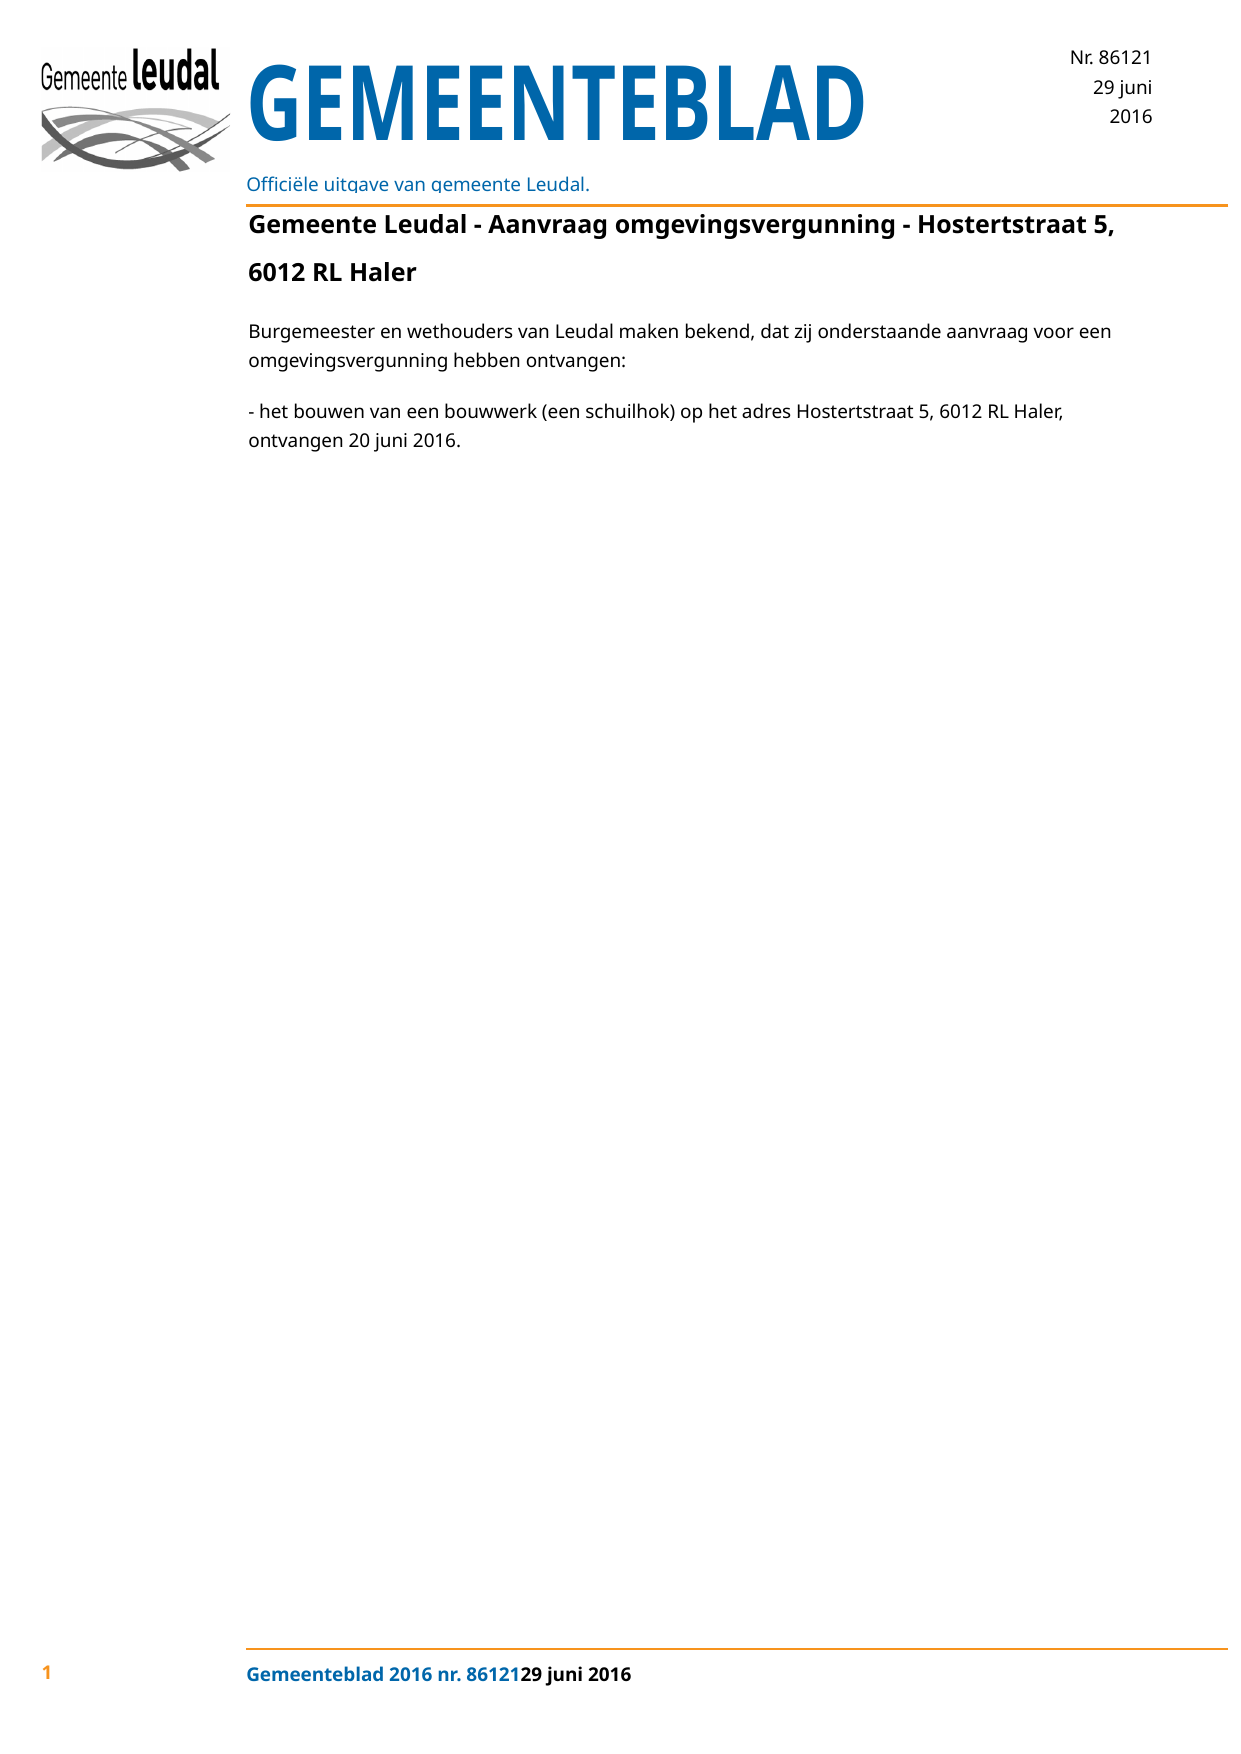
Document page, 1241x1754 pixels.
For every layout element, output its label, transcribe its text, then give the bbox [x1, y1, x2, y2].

text Burgemeester en wethouders van Leudal maken bekend, dat zij onderstaande aanvraag voor een omgevingsvergunning hebben ontvangen: [248, 318, 1152, 373]
text - het bouwen van een bouwwerk (een schuilhok) op het adres Hostertstraat 5, 6012 RL Haler, ontvangen 20 juni 2016. [248, 398, 1152, 453]
picture [41, 47, 231, 172]
text Gemeente Leudal - Aanvraag omgevingsvergunning - Hostertstraat 5, 6012 RL Haler [248, 207, 1152, 288]
